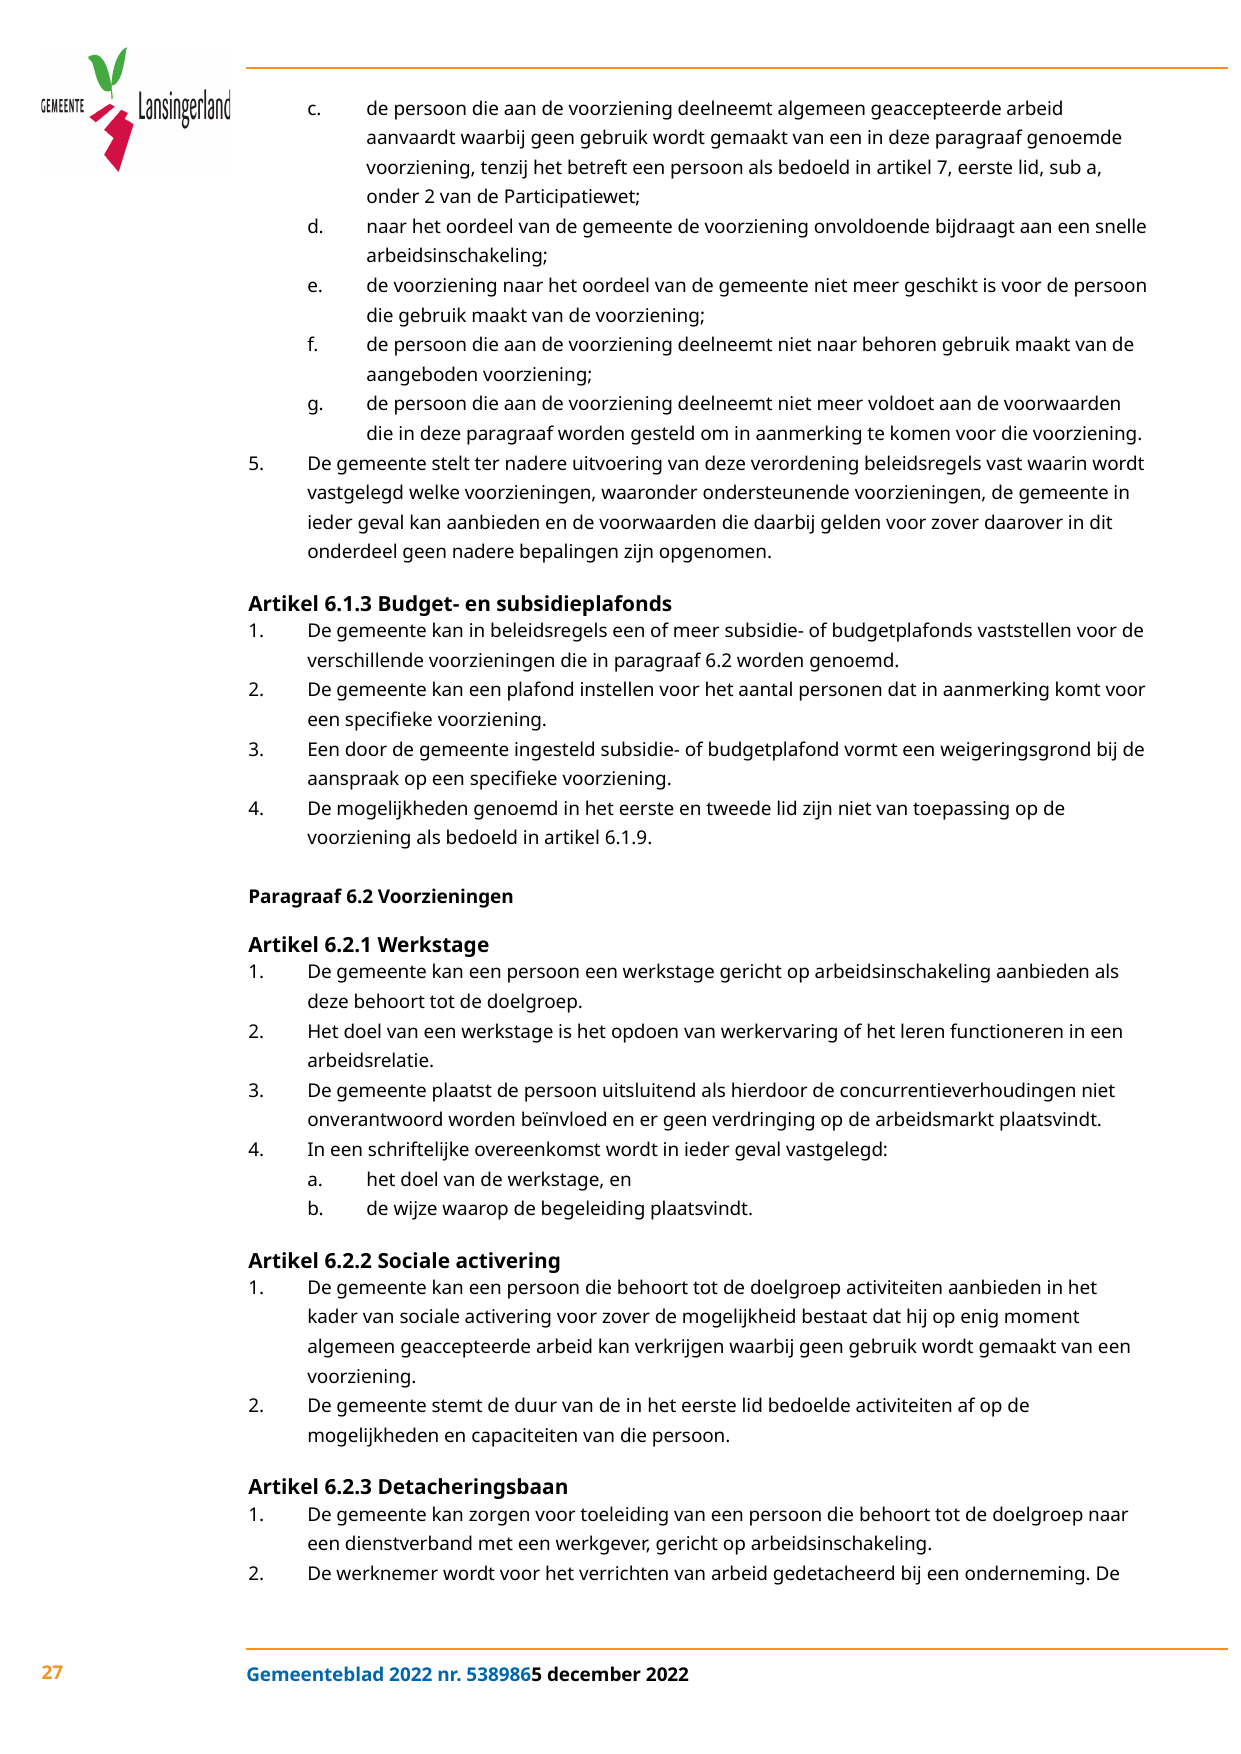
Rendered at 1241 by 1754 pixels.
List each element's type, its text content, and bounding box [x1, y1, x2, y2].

list De gemeente kan een persoon een werkstage gericht op arbeidsinschakeling aanbieden als deze behoort tot de doelgroep. [248, 959, 1152, 1014]
list De gemeente kan in beleidsregels een of meer subsidie- of budgetplafonds vaststellen voor de verschillende voorzieningen die in paragraaf 6.2 worden genoemd. [248, 617, 1152, 673]
list De gemeente kan zorgen voor toeleiding van een persoon die behoort tot de doelgroep naar een dienstverband met een werkgever, gericht op arbeidsinschakeling. [248, 1501, 1152, 1556]
list Een door de gemeente ingesteld subsidie- of budgetplafond vormt een weigeringsgrond bij de aanspraak op een specifieke voorziening. [248, 736, 1152, 791]
picture [41, 47, 231, 172]
list het doel van de werkstage, en [307, 1166, 1152, 1191]
list de wijze waarop de begeleiding plaatsvindt. [307, 1195, 1152, 1221]
list Het doel van een werkstage is het opdoen van werkervaring of het leren functioneren in een arbeidsrelatie. [248, 1018, 1152, 1073]
list de persoon die aan de voorziening deelneemt niet naar behoren gebruik maakt van de aangeboden voorziening; [307, 331, 1152, 387]
list De gemeente stemt de duur van de in het eerste lid bedoelde activiteiten af op de mogelijkheden en capaciteiten van die persoon. [248, 1392, 1152, 1448]
list De werknemer wordt voor het verrichten van arbeid gedetacheerd bij een onderneming. De [248, 1560, 1152, 1586]
text Artikel 6.1.3 Budget- en subsidieplafonds [248, 589, 1152, 617]
list naar het oordeel van de gemeente de voorziening onvoldoende bijdraagt aan een snelle arbeidsinschakeling; [307, 213, 1152, 268]
list de voorziening naar het oordeel van de gemeente niet meer geschikt is voor de persoon die gebruik maakt van de voorziening; [307, 272, 1152, 328]
text Artikel 6.2.1 Werkstage [248, 930, 1152, 959]
text Artikel 6.2.3 Detacheringsbaan [248, 1472, 1152, 1501]
list De gemeente plaatst de persoon uitsluitend als hierdoor de concurrentieverhoudingen niet onverantwoord worden beïnvloed en er geen verdringing op de arbeidsmarkt plaatsvindt. [248, 1077, 1152, 1132]
list de persoon die aan de voorziening deelneemt niet meer voldoet aan de voorwaarden die in deze paragraaf worden gesteld om in aanmerking te komen voor die voorziening. [307, 391, 1152, 446]
list De gemeente kan een persoon die behoort tot de doelgroep activiteiten aanbieden in het kader van sociale activering voor zover de mogelijkheid bestaat dat hij op enig moment algemeen geaccepteerde arbeid kan verkrijgen waarbij geen gebruik wordt gemaakt van een voorziening. [248, 1274, 1152, 1389]
list De gemeente stelt ter nadere uitvoering van deze verordening beleidsregels vast waarin wordt vastgelegd welke voorzieningen, waaronder ondersteunende voorzieningen, de gemeente in ieder geval kan aanbieden en de voorwaarden die daarbij gelden voor zover daarover in dit onderdeel geen nadere bepalingen zijn opgenomen. [248, 450, 1152, 564]
list De mogelijkheden genoemd in het eerste en tweede lid zijn niet van toepassing op de voorziening als bedoeld in artikel 6.1.9. [248, 795, 1152, 850]
list de persoon die aan de voorziening deelneemt algemeen geaccepteerde arbeid aanvaardt waarbij geen gebruik wordt gemaakt van een in deze paragraaf genoemde voorziening, tenzij het betreft een persoon als bedoeld in artikel 7, eerste lid, sub a, onder 2 van de Participatiewet; [307, 95, 1152, 209]
text Paragraaf 6.2 Voorzieningen [248, 884, 1152, 909]
list In een schriftelijke overeenkomst wordt in ieder geval vastgelegd: [248, 1136, 1152, 1162]
text Artikel 6.2.2 Sociale activering [248, 1246, 1152, 1274]
list De gemeente kan een plafond instellen voor het aantal personen dat in aanmerking komt voor een specifieke voorziening. [248, 677, 1152, 732]
